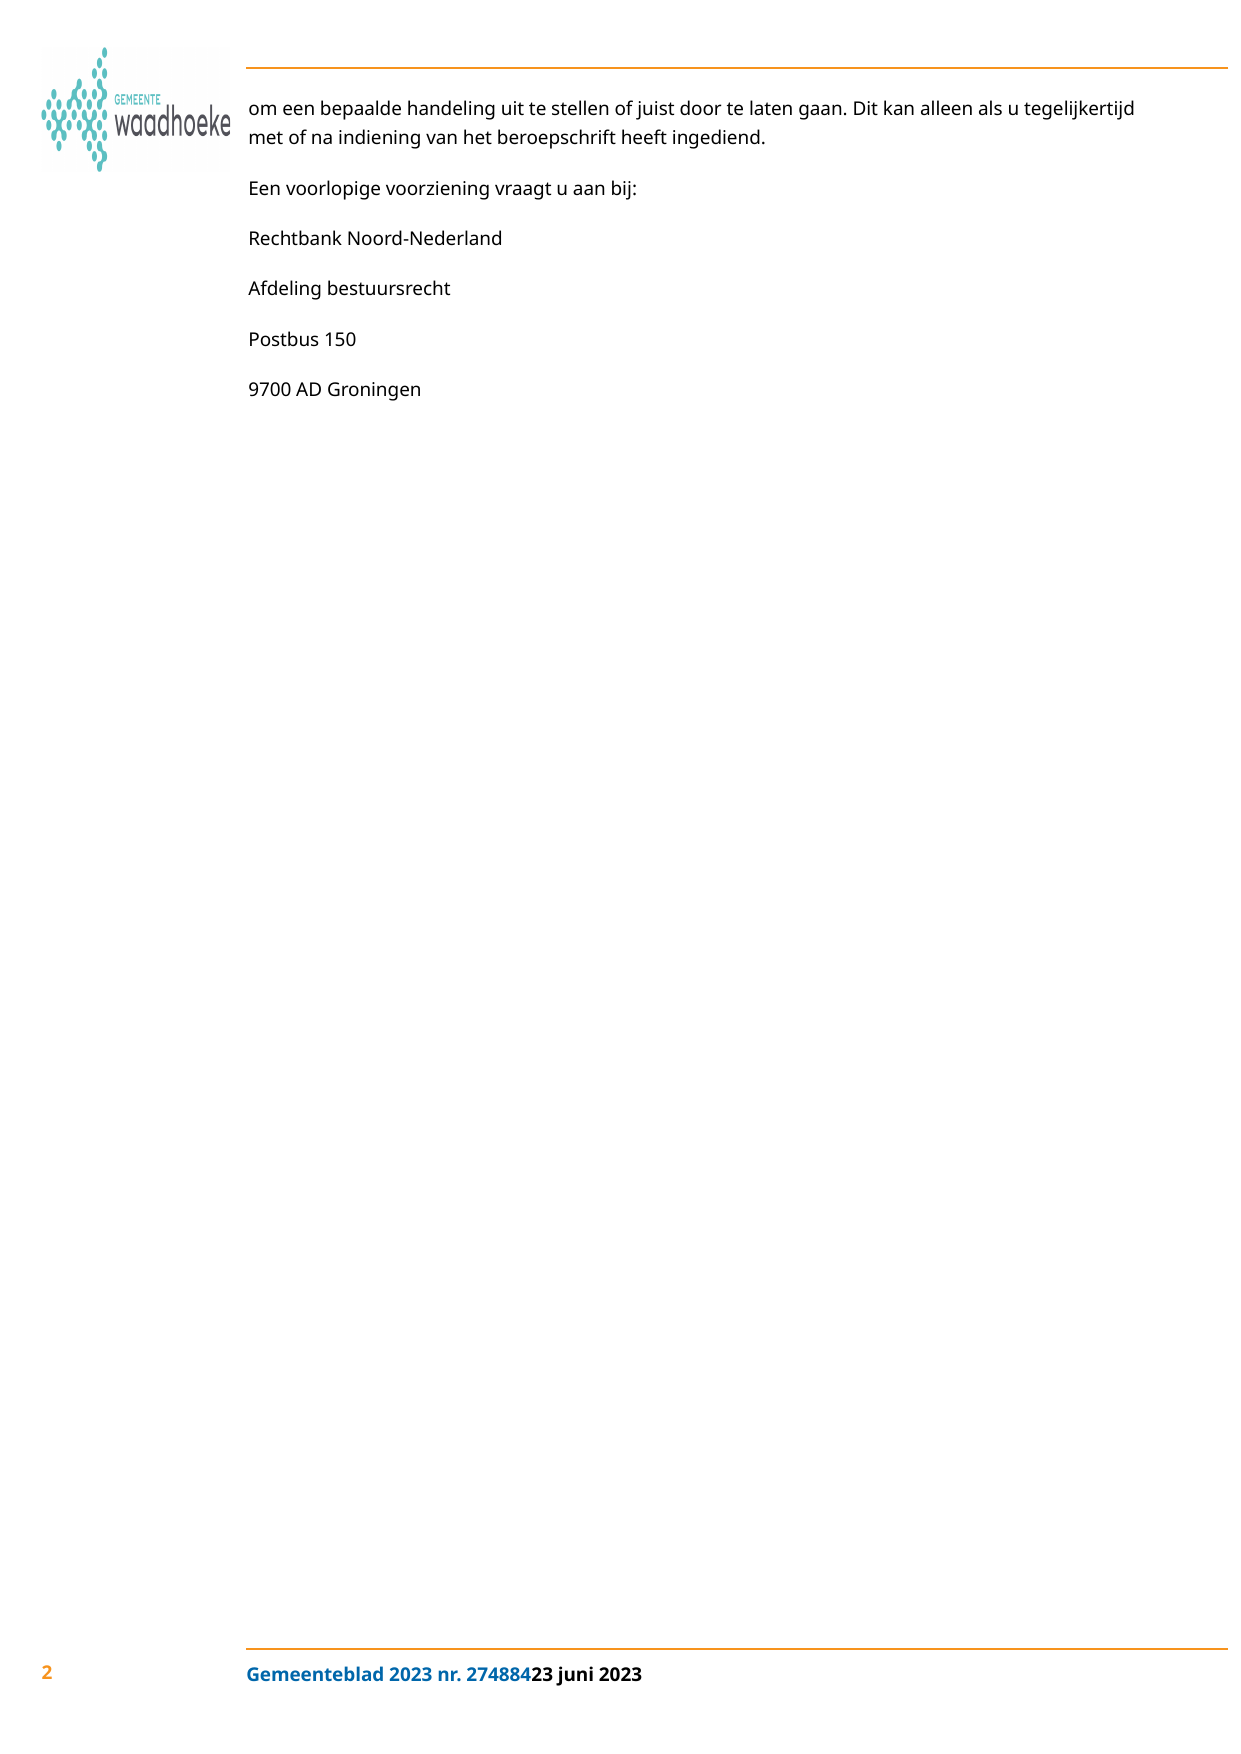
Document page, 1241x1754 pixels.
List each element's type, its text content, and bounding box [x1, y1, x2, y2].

picture [41, 47, 231, 172]
text Een voorlopige voorziening vraagt u aan bij: [248, 175, 1152, 201]
text Rechtbank Noord-Nederland [248, 225, 1152, 251]
text om een bepaalde handeling uit te stellen of juist door te laten gaan. Dit kan alleen als u tegelijkertijd met of na indiening van het beroepschrift heeft ingediend. [248, 95, 1152, 150]
text 9700 AD Groningen [248, 376, 1152, 402]
text Afdeling bestuursrecht [248, 276, 1152, 301]
text Postbus 150 [248, 326, 1152, 352]
